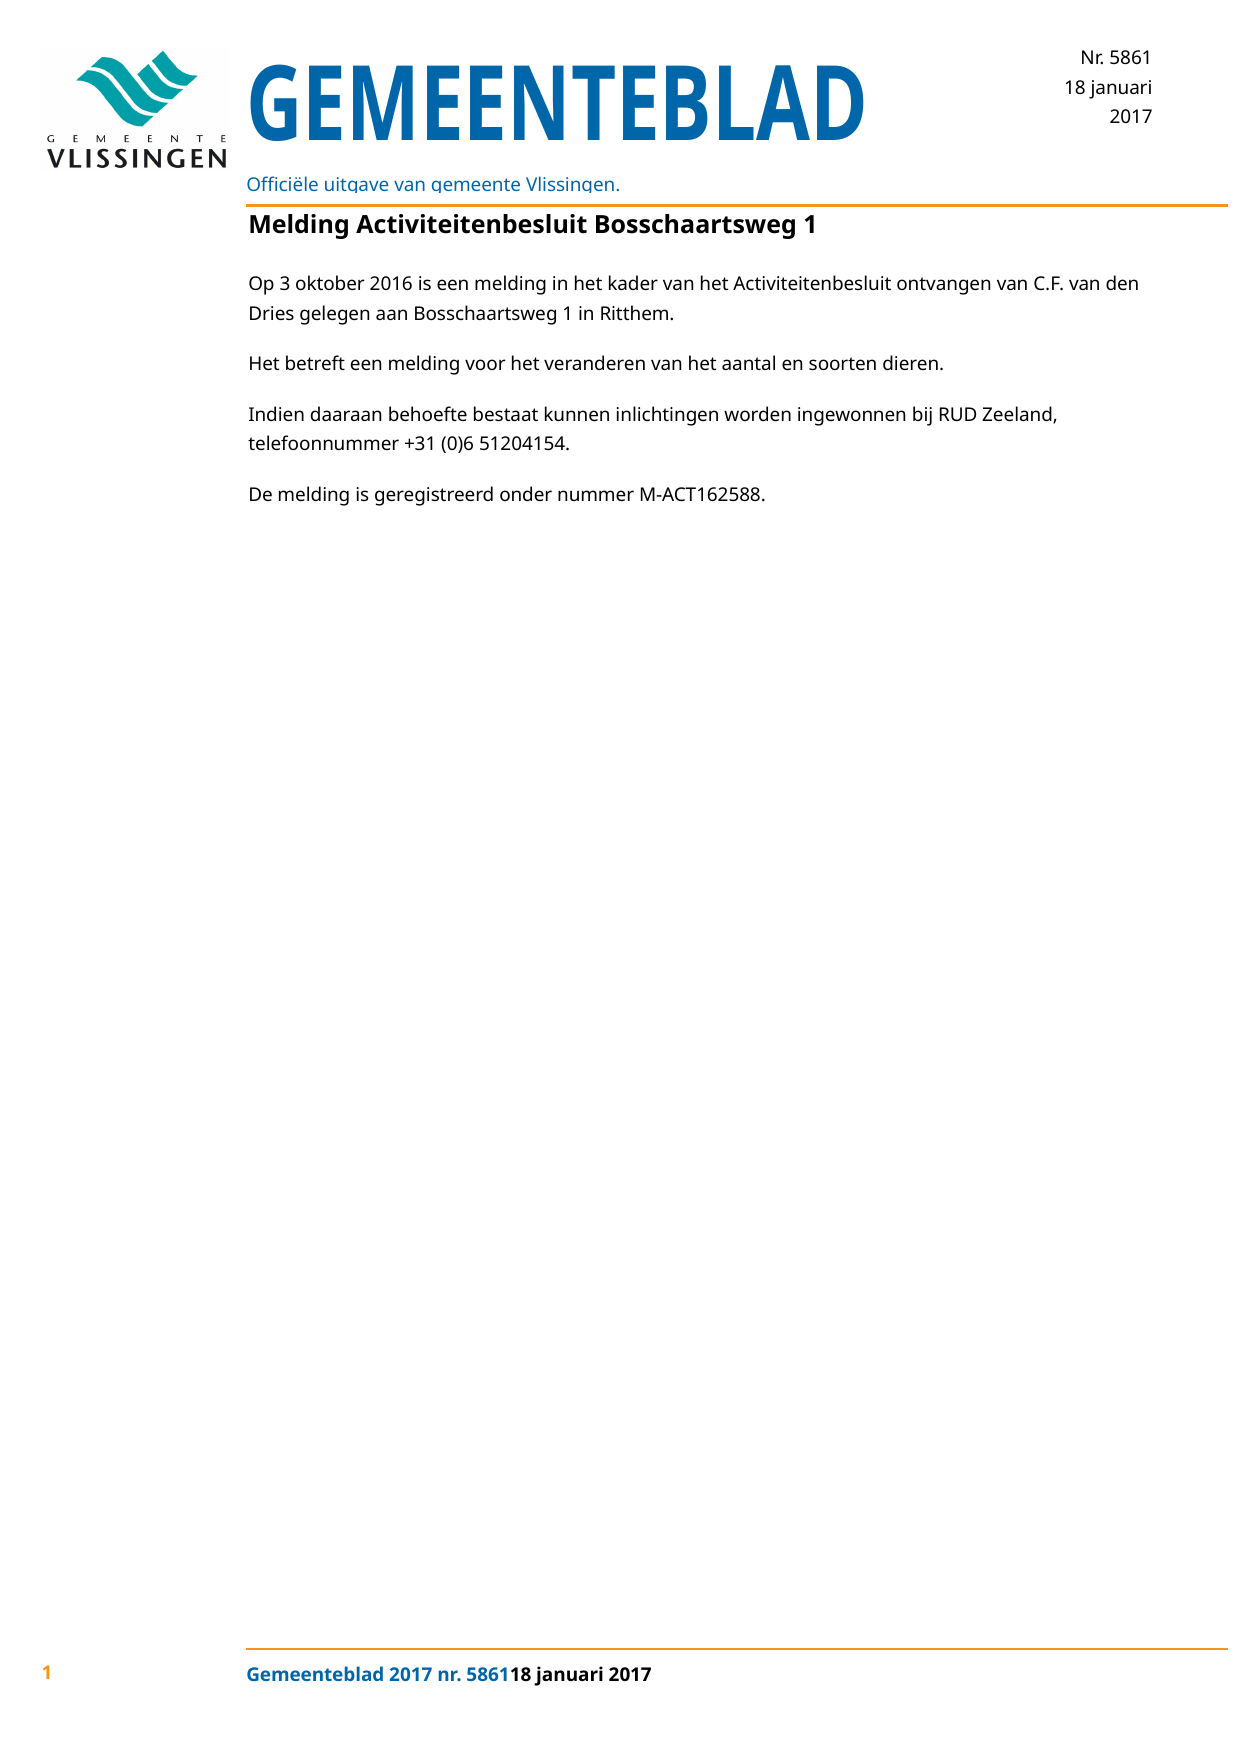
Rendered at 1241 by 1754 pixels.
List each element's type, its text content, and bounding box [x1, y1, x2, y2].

text Indien daaraan behoefte bestaat kunnen inlichtingen worden ingewonnen bij RUD Zeeland, telefoonnummer +31 (0)6 51204154. [248, 401, 1152, 456]
text Het betreft een melding voor het veranderen van het aantal en soorten dieren. [248, 350, 1152, 376]
text Op 3 oktober 2016 is een melding in het kader van het Activiteitenbesluit ontvangen van C.F. van den Dries gelegen aan Bosschaartsweg 1 in Ritthem. [248, 270, 1152, 326]
text Melding Activiteitenbesluit Bosschaartsweg 1 [248, 207, 1152, 241]
picture [41, 47, 231, 172]
text De melding is geregistreerd onder nummer M-ACT162588. [248, 481, 1152, 506]
